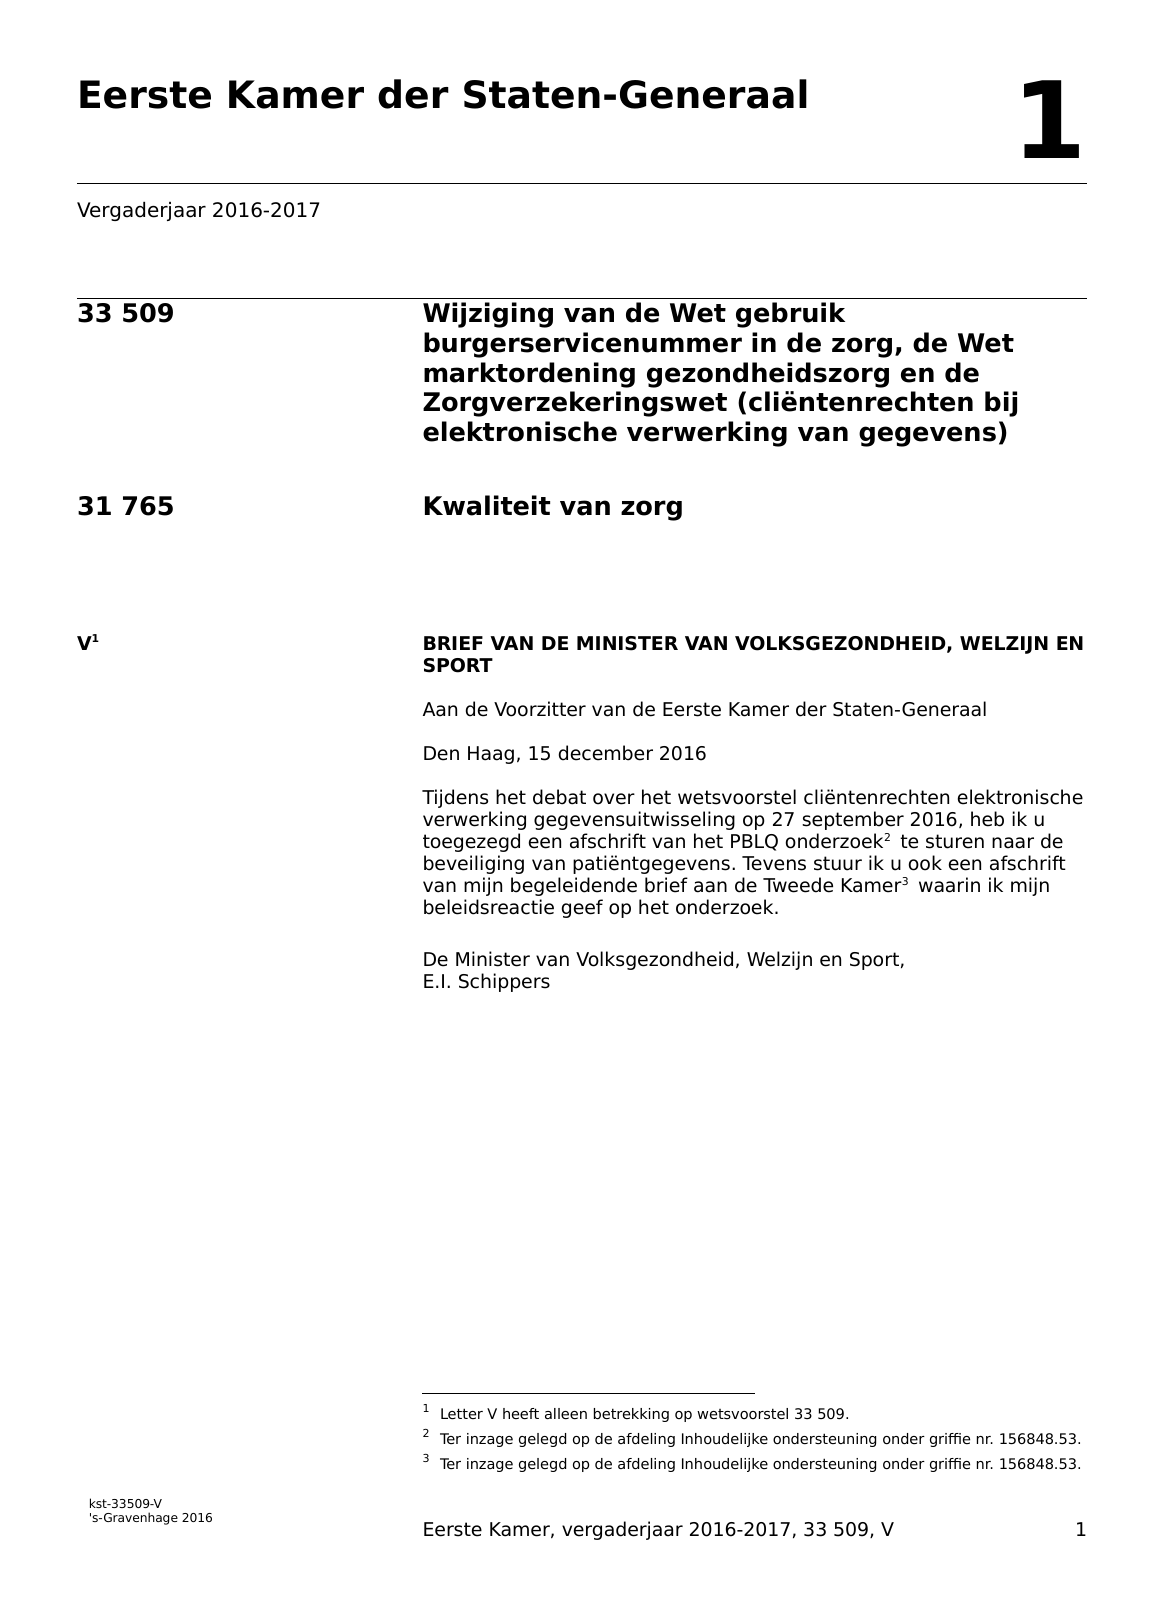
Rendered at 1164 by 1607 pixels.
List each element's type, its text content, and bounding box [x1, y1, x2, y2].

subtitle 33 509 Wijziging van de Wet gebruik burgerservicenummer in de zorg, de Wet marktordening gezondheidszorg en de Zorgverzekeringswet (cliëntenrechten bij elektronische verwerking van gegevens) [77, 299, 1087, 447]
text 's-Gravenhage 2016 [88, 1511, 323, 1525]
text De Minister van Volksgezondheid, Welzijn en Sport, E.I. Schippers [422, 949, 1087, 993]
text kst-33509-V [88, 1497, 323, 1511]
subtitle V BRIEF VAN DE MINISTER VAN VOLKSGEZONDHEID, WELZIJN EN SPORT [77, 632, 1087, 676]
text Den Haag, 15 december 2016 [422, 743, 1087, 765]
text Letter V heeft alleen betrekking op wetsvoorstel 33 509. [422, 1402, 1087, 1424]
table_header 1 [886, 59, 1087, 183]
table_cell Vergaderjaar 2016-2017 [77, 184, 1087, 298]
table_header Eerste Kamer der Staten-Generaal [77, 59, 886, 183]
text Ter inzage gelegd op de afdeling Inhoudelijke ondersteuning onder griffie nr. 156848.53. [422, 1452, 1087, 1474]
text Aan de Voorzitter van de Eerste Kamer der Staten-Generaal [422, 699, 1087, 721]
text Tijdens het debat over het wetsvoorstel cliëntenrechten elektronische verwerking gegevensuitwisseling op 27 september 2016, heb ik u toegezegd een afschrift van het PBLQ onderzoek te sturen naar de beveiliging van patiëntgegevens. Tevens stuur ik u ook een afschrift van mijn begeleidende brief aan de Tweede Kamer waarin ik mijn beleidsreactie geef op het onderzoek. [422, 787, 1087, 919]
text Ter inzage gelegd op de afdeling Inhoudelijke ondersteuning onder griffie nr. 156848.53. [422, 1427, 1087, 1449]
subtitle 31 765 Kwaliteit van zorg [77, 492, 1087, 521]
